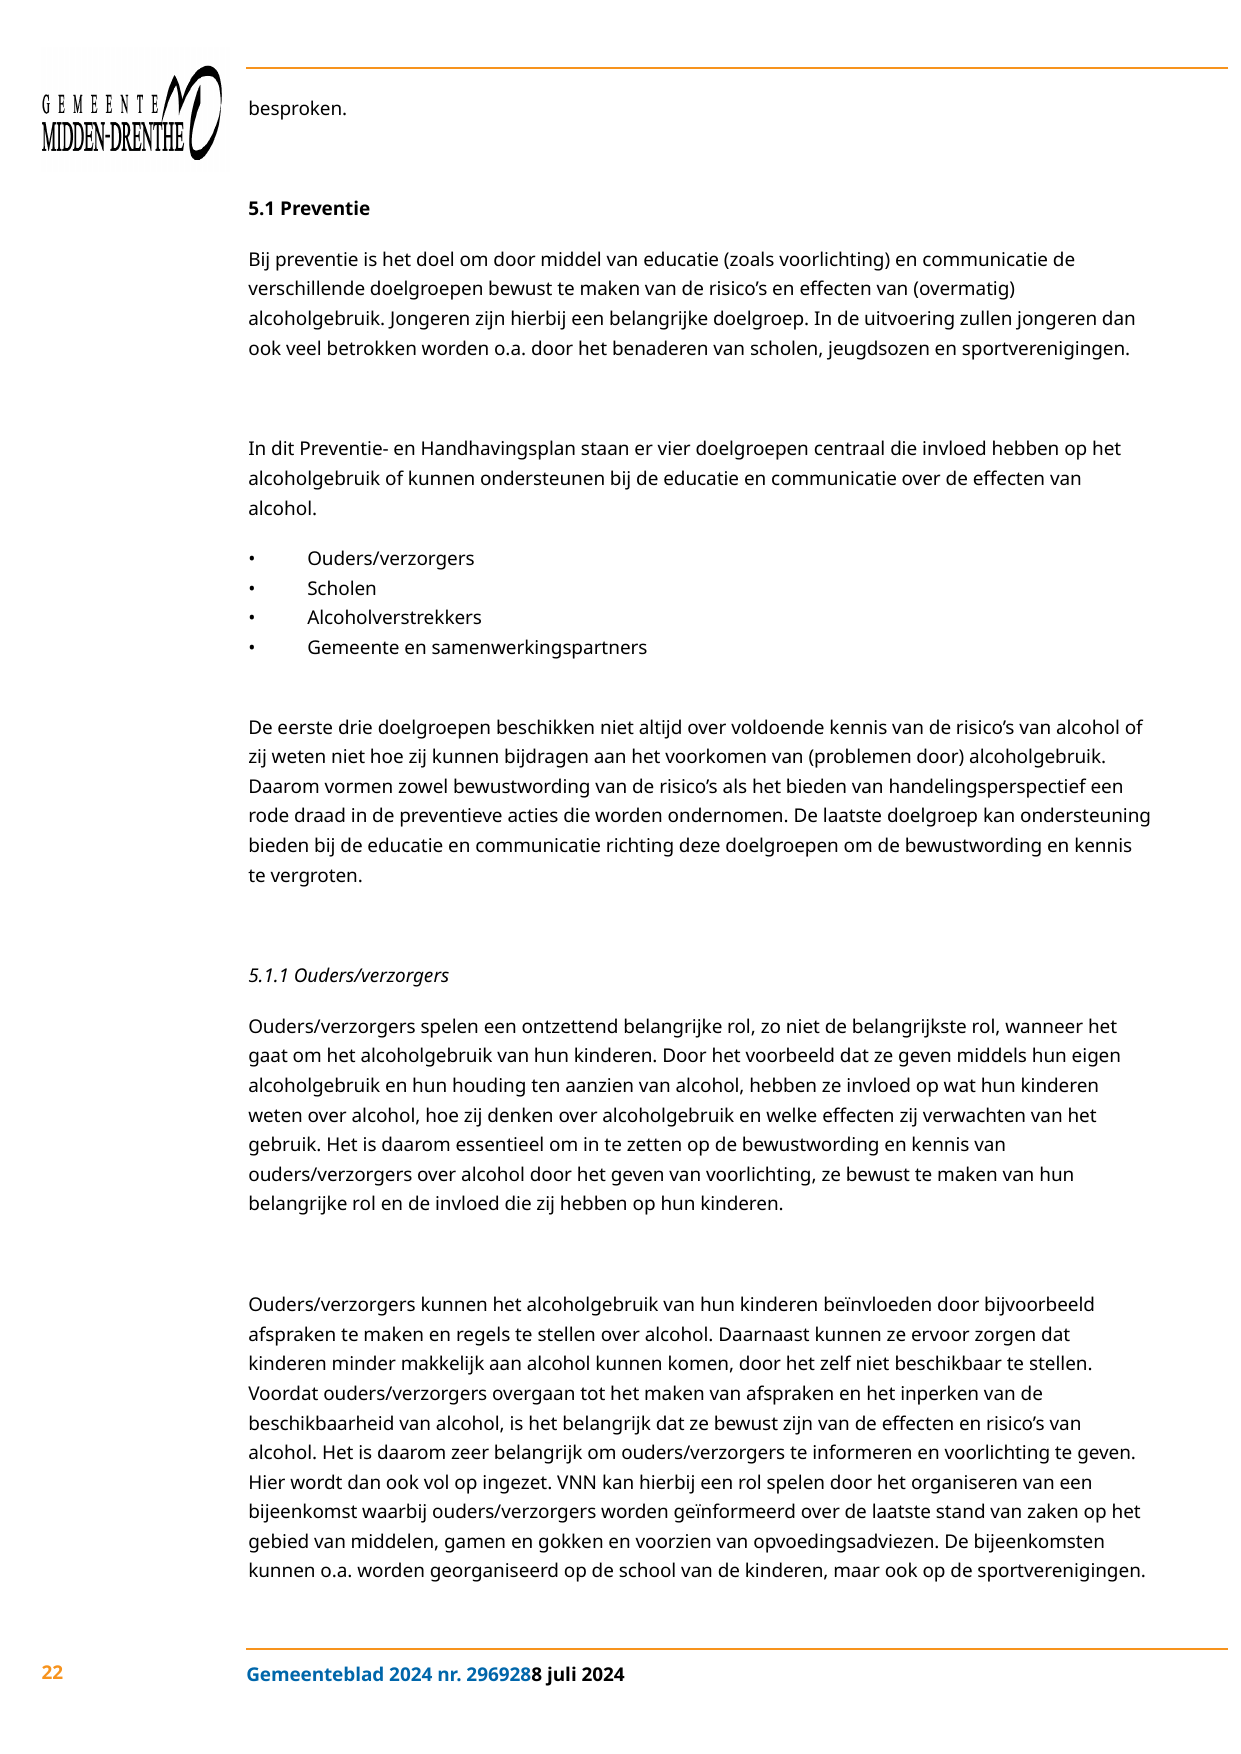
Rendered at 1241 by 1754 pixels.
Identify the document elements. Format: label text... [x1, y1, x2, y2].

text In dit Preventie- en Handhavingsplan staan er vier doelgroepen centraal die invloed hebben op het alcoholgebruik of kunnen ondersteunen bij de educatie en communicatie over de effecten van alcohol. [248, 436, 1152, 521]
text Bij preventie is het doel om door middel van educatie (zoals voorlichting) en communicatie de verschillende doelgroepen bewust te maken van de risico’s en effecten van (overmatig) alcoholgebruik. Jongeren zijn hierbij een belangrijke doelgroep. In de uitvoering zullen jongeren dan ook veel betrokken worden o.a. door het benaderen van scholen, jeugdsozen en sportverenigingen. [248, 246, 1152, 361]
text Ouders/verzorgers spelen een ontzettend belangrijke rol, zo niet de belangrijkste rol, wanneer het gaat om het alcoholgebruik van hun kinderen. Door het voorbeeld dat ze geven middels hun eigen alcoholgebruik en hun houding ten aanzien van alcohol, hebben ze invloed op wat hun kinderen weten over alcohol, hoe zij denken over alcoholgebruik en welke effecten zij verwachten van het gebruik. Het is daarom essentieel om in te zetten op de bewustwording en kennis van ouders/verzorgers over alcohol door het geven van voorlichting, ze bewust te maken van hun belangrijke rol en de invloed die zij hebben op hun kinderen. [248, 1013, 1152, 1216]
text 5.1 Preventie [248, 196, 1152, 221]
text 5.1.1 Ouders/verzorgers [248, 963, 1152, 988]
text Ouders/verzorgers kunnen het alcoholgebruik van hun kinderen beïnvloeden door bijvoorbeeld afspraken te maken en regels te stellen over alcohol. Daarnaast kunnen ze ervoor zorgen dat kinderen minder makkelijk aan alcohol kunnen komen, door het zelf niet beschikbaar te stellen. Voordat ouders/verzorgers overgaan tot het maken van afspraken en het inperken van de beschikbaarheid van alcohol, is het belangrijk dat ze bewust zijn van de effecten en risico’s van alcohol. Het is daarom zeer belangrijk om ouders/verzorgers te informeren en voorlichting te geven. Hier wordt dan ook vol op ingezet. VNN kan hierbij een rol spelen door het organiseren van een bijeenkomst waarbij ouders/verzorgers worden geïnformeerd over de laatste stand van zaken op het gebied van middelen, gamen en gokken en voorzien van opvoedingsadviezen. De bijeenkomsten kunnen o.a. worden georganiseerd op de school van de kinderen, maar ook op de sportverenigingen. [248, 1291, 1152, 1583]
picture [41, 47, 231, 172]
list Ouders/verzorgers [248, 545, 1152, 571]
list Scholen [248, 575, 1152, 601]
text De eerste drie doelgroepen beschikken niet altijd over voldoende kennis van de risico’s van alcohol of zij weten niet hoe zij kunnen bijdragen aan het voorkomen van (problemen door) alcoholgebruik. Daarom vormen zowel bewustwording van de risico’s als het bieden van handelingsperspectief een rode draad in de preventieve acties die worden ondernomen. De laatste doelgroep kan ondersteuning bieden bij de educatie en communicatie richting deze doelgroepen om de bewustwording en kennis te vergroten. [248, 714, 1152, 888]
list Gemeente en samenwerkingspartners [248, 634, 1152, 660]
list Alcoholverstrekkers [248, 604, 1152, 630]
text besproken. [248, 95, 1152, 121]
